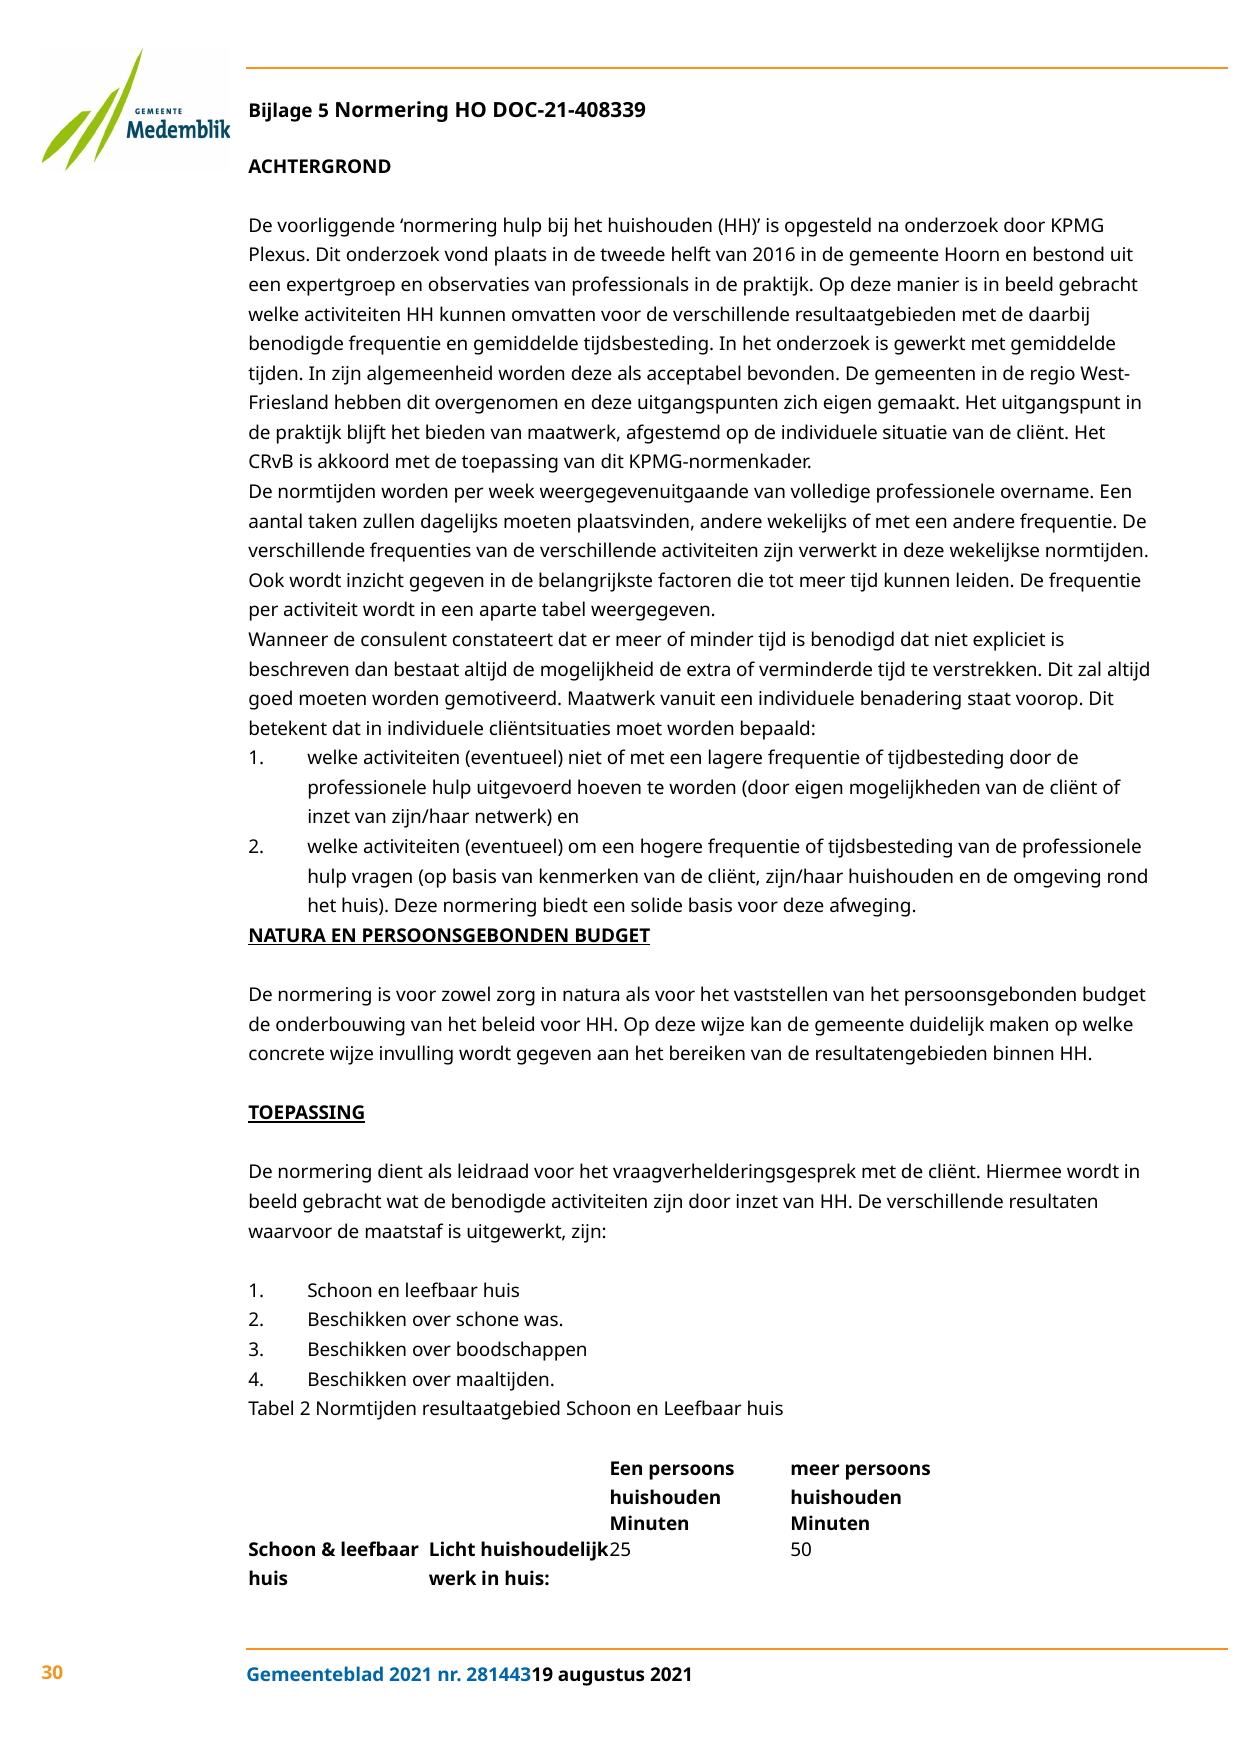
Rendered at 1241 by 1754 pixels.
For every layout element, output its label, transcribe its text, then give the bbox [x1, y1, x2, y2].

table_cell Schoon & leefbaar huis [248, 1536, 429, 1591]
table_header [248, 1455, 429, 1510]
table_cell 50 [790, 1536, 971, 1591]
text Bijlage 5 Normering HO DOC-21-408339 [248, 95, 1152, 123]
table_cell [971, 1536, 1152, 1591]
table_cell [429, 1510, 609, 1536]
table_cell 25 [609, 1536, 790, 1591]
list Beschikken over schone was. [248, 1307, 1152, 1332]
picture [41, 47, 231, 172]
list welke activiteiten (eventueel) om een hogere frequentie of tijdsbesteding van de professionele hulp vragen (op basis van kenmerken van de cliënt, zijn/haar huishouden en de omgeving rond het huis). Deze normering biedt een solide basis voor deze afweging. [248, 833, 1152, 918]
text TOEPASSING [248, 1099, 1152, 1125]
list Beschikken over boodschappen [248, 1336, 1152, 1362]
table_cell [971, 1510, 1152, 1536]
list Beschikken over maaltijden. [248, 1366, 1152, 1392]
list welke activiteiten (eventueel) niet of met een lagere frequentie of tijdbesteding door de professionele hulp uitgevoerd hoeven te worden (door eigen mogelijkheden van de cliënt of inzet van zijn/haar netwerk) en [248, 744, 1152, 829]
table_cell Minuten [609, 1510, 790, 1536]
table_header [971, 1455, 1152, 1510]
text Wanneer de consulent constateert dat er meer of minder tijd is benodigd dat niet expliciet is beschreven dan bestaat altijd de mogelijkheid de extra of verminderde tijd te verstrekken. Dit zal altijd goed moeten worden gemotiveerd. Maatwerk vanuit een individuele benadering staat voorop. Dit betekent dat in individuele cliëntsituaties moet worden bepaald: [248, 626, 1152, 741]
text De voorliggende ‘normering hulp bij het huishouden (HH)’ is opgesteld na onderzoek door KPMG Plexus. Dit onderzoek vond plaats in de tweede helft van 2016 in de gemeente Hoorn en bestond uit een expertgroep en observaties van professionals in de praktijk. Op deze manier is in beeld gebracht welke activiteiten HH kunnen omvatten voor de verschillende resultaatgebieden met de daarbij benodigde frequentie en gemiddelde tijdsbesteding. In het onderzoek is gewerkt met gemiddelde tijden. In zijn algemeenheid worden deze als acceptabel bevonden. De gemeenten in de regio West-Friesland hebben dit overgenomen en deze uitgangspunten zich eigen gemaakt. Het uitgangspunt in de praktijk blijft het bieden van maatwerk, afgestemd op de individuele situatie van de cliënt. Het CRvB is akkoord met de toepassing van dit KPMG-normenkader. [248, 212, 1152, 474]
table_cell Minuten [790, 1510, 971, 1536]
text De normtijden worden per week weergegevenuitgaande van volledige professionele overname. Een aantal taken zullen dagelijks moeten plaatsvinden, andere wekelijks of met een andere frequentie. De verschillende frequenties van de verschillende activiteiten zijn verwerkt in deze wekelijkse normtijden. Ook wordt inzicht gegeven in de belangrijkste factoren die tot meer tijd kunnen leiden. De frequentie per activiteit wordt in een aparte tabel weergegeven. [248, 478, 1152, 622]
list Schoon en leefbaar huis [248, 1277, 1152, 1303]
text De normering dient als leidraad voor het vraagverhelderingsgesprek met de cliënt. Hiermee wordt in beeld gebracht wat de benodigde activiteiten zijn door inzet van HH. De verschillende resultaten waarvoor de maatstaf is uitgewerkt, zijn: [248, 1159, 1152, 1244]
text ACHTERGROND [248, 153, 1152, 179]
text NATURA EN PERSOONSGEBONDEN BUDGET [248, 922, 1152, 948]
table_header meer persoons huishouden [790, 1455, 971, 1510]
text Tabel 2 Normtijden resultaatgebied Schoon en Leefbaar huis [248, 1395, 1152, 1421]
text De normering is voor zowel zorg in natura als voor het vaststellen van het persoonsgebonden budget de onderbouwing van het beleid voor HH. Op deze wijze kan de gemeente duidelijk maken op welke concrete wijze invulling wordt gegeven aan het bereiken van de resultatengebieden binnen HH. [248, 981, 1152, 1066]
table_cell Licht huishoudelijk werk in huis: [429, 1536, 609, 1591]
table_header [429, 1455, 609, 1510]
table_header Een persoons huishouden [609, 1455, 790, 1510]
table_cell [248, 1510, 429, 1536]
